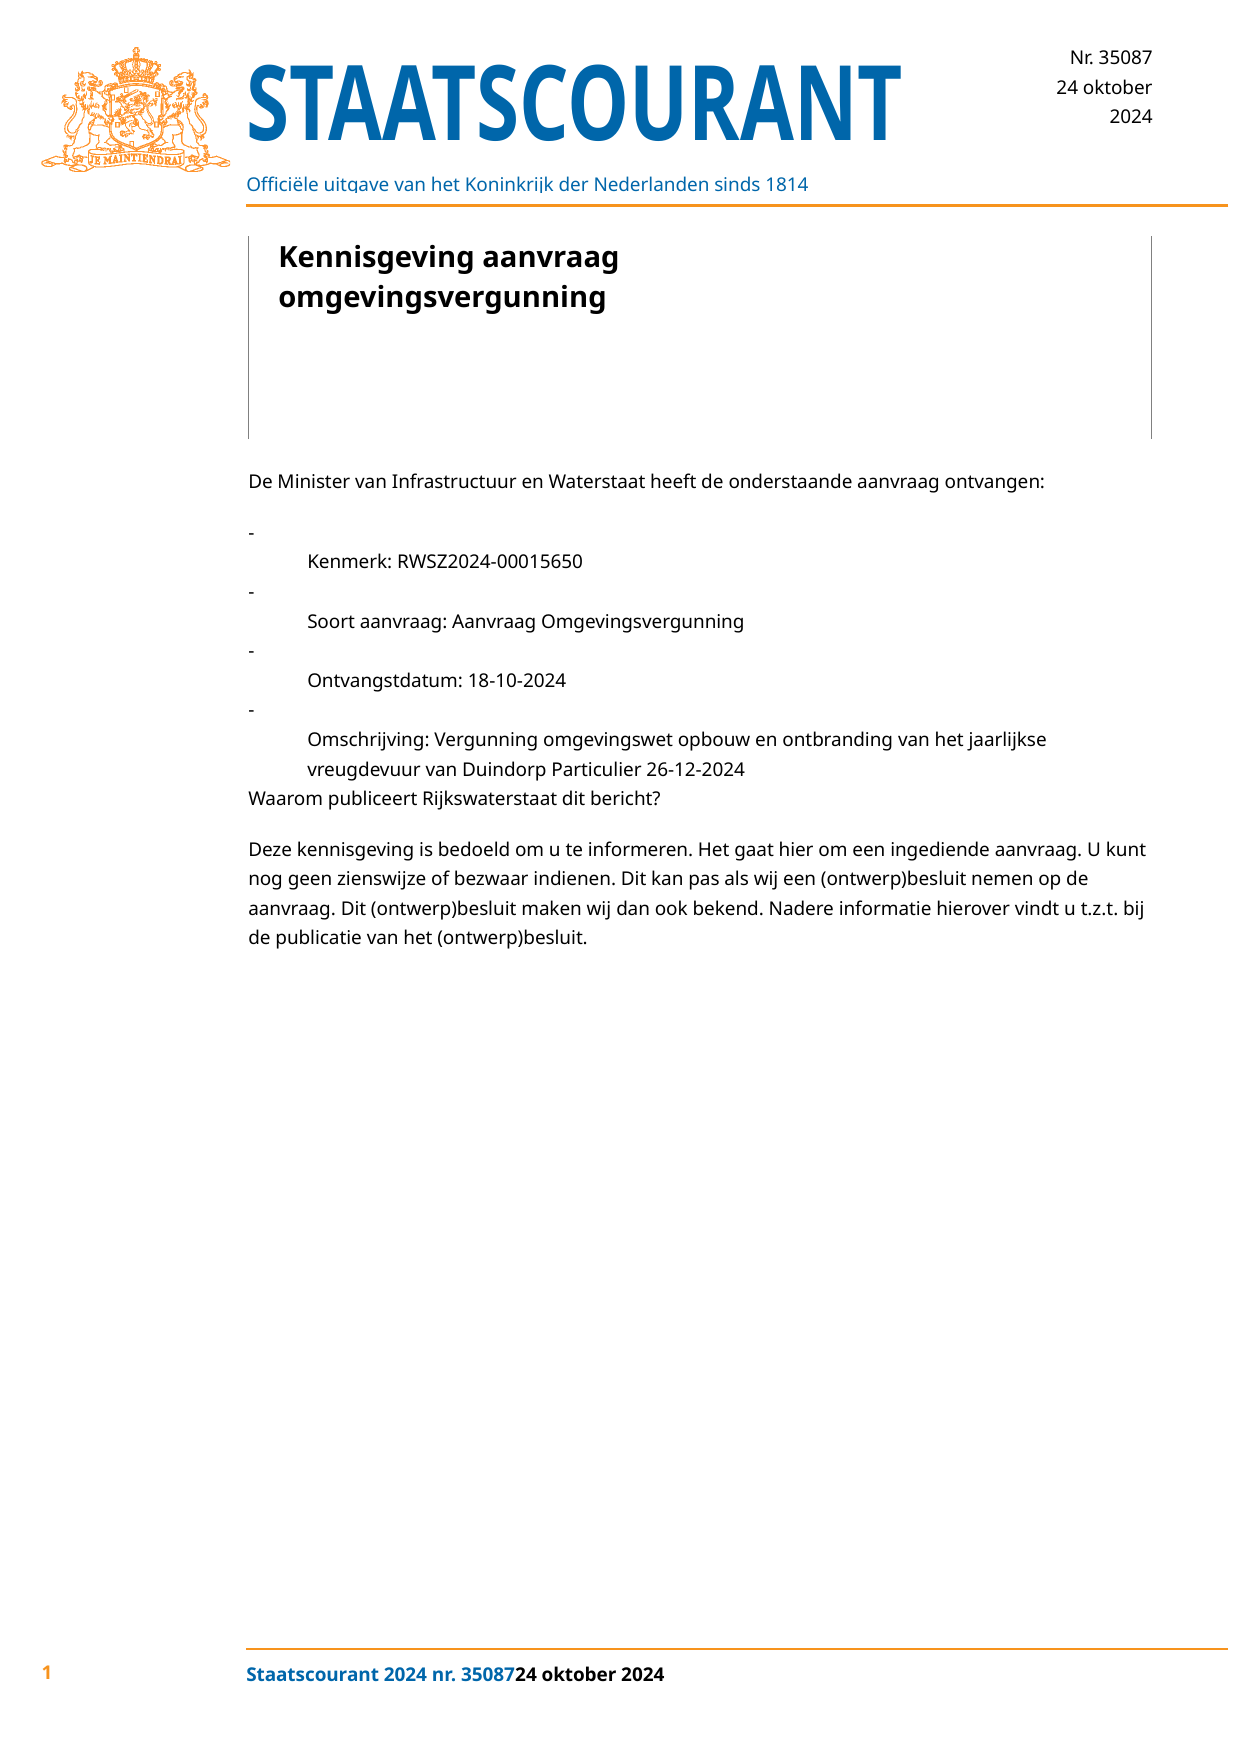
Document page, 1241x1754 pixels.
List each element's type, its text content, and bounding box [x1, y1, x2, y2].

list Omschrijving: Vergunning omgevingswet opbouw en ontbranding van het jaarlijkse vreugdevuur van Duindorp Particulier 26-12-2024 [248, 726, 1152, 781]
text Waarom publiceert Rijkswaterstaat dit bericht? [248, 785, 1152, 811]
text De Minister van Infrastructuur en Waterstaat heeft de onderstaande aanvraag ontvangen: [248, 469, 1152, 494]
table_header [850, 236, 912, 413]
table_header [1090, 236, 1151, 413]
text Deze kennisgeving is bedoeld om u te informeren. Het gaat hier om een ingediende aanvraag. U kunt nog geen zienswijze of bezwaar indienen. Dit kan pas als wij een (ontwerp)besluit nemen op de aanvraag. Dit (ontwerp)besluit maken wij dan ook bekend. Nadere informatie hierover vindt u t.z.t. bij de publicatie van het (ontwerp)besluit. [248, 836, 1152, 950]
picture [41, 47, 231, 172]
table_header [850, 414, 1151, 439]
list Ontvangstdatum: 18-10-2024 [248, 667, 1152, 693]
list Kenmerk: RWSZ2024-00015650 [248, 549, 1152, 574]
list Soort aanvraag: Aanvraag Omgevingsvergunning [248, 608, 1152, 633]
table_header Kennisgeving aanvraag omgevingsvergunning [249, 236, 850, 439]
picture [912, 236, 1090, 414]
